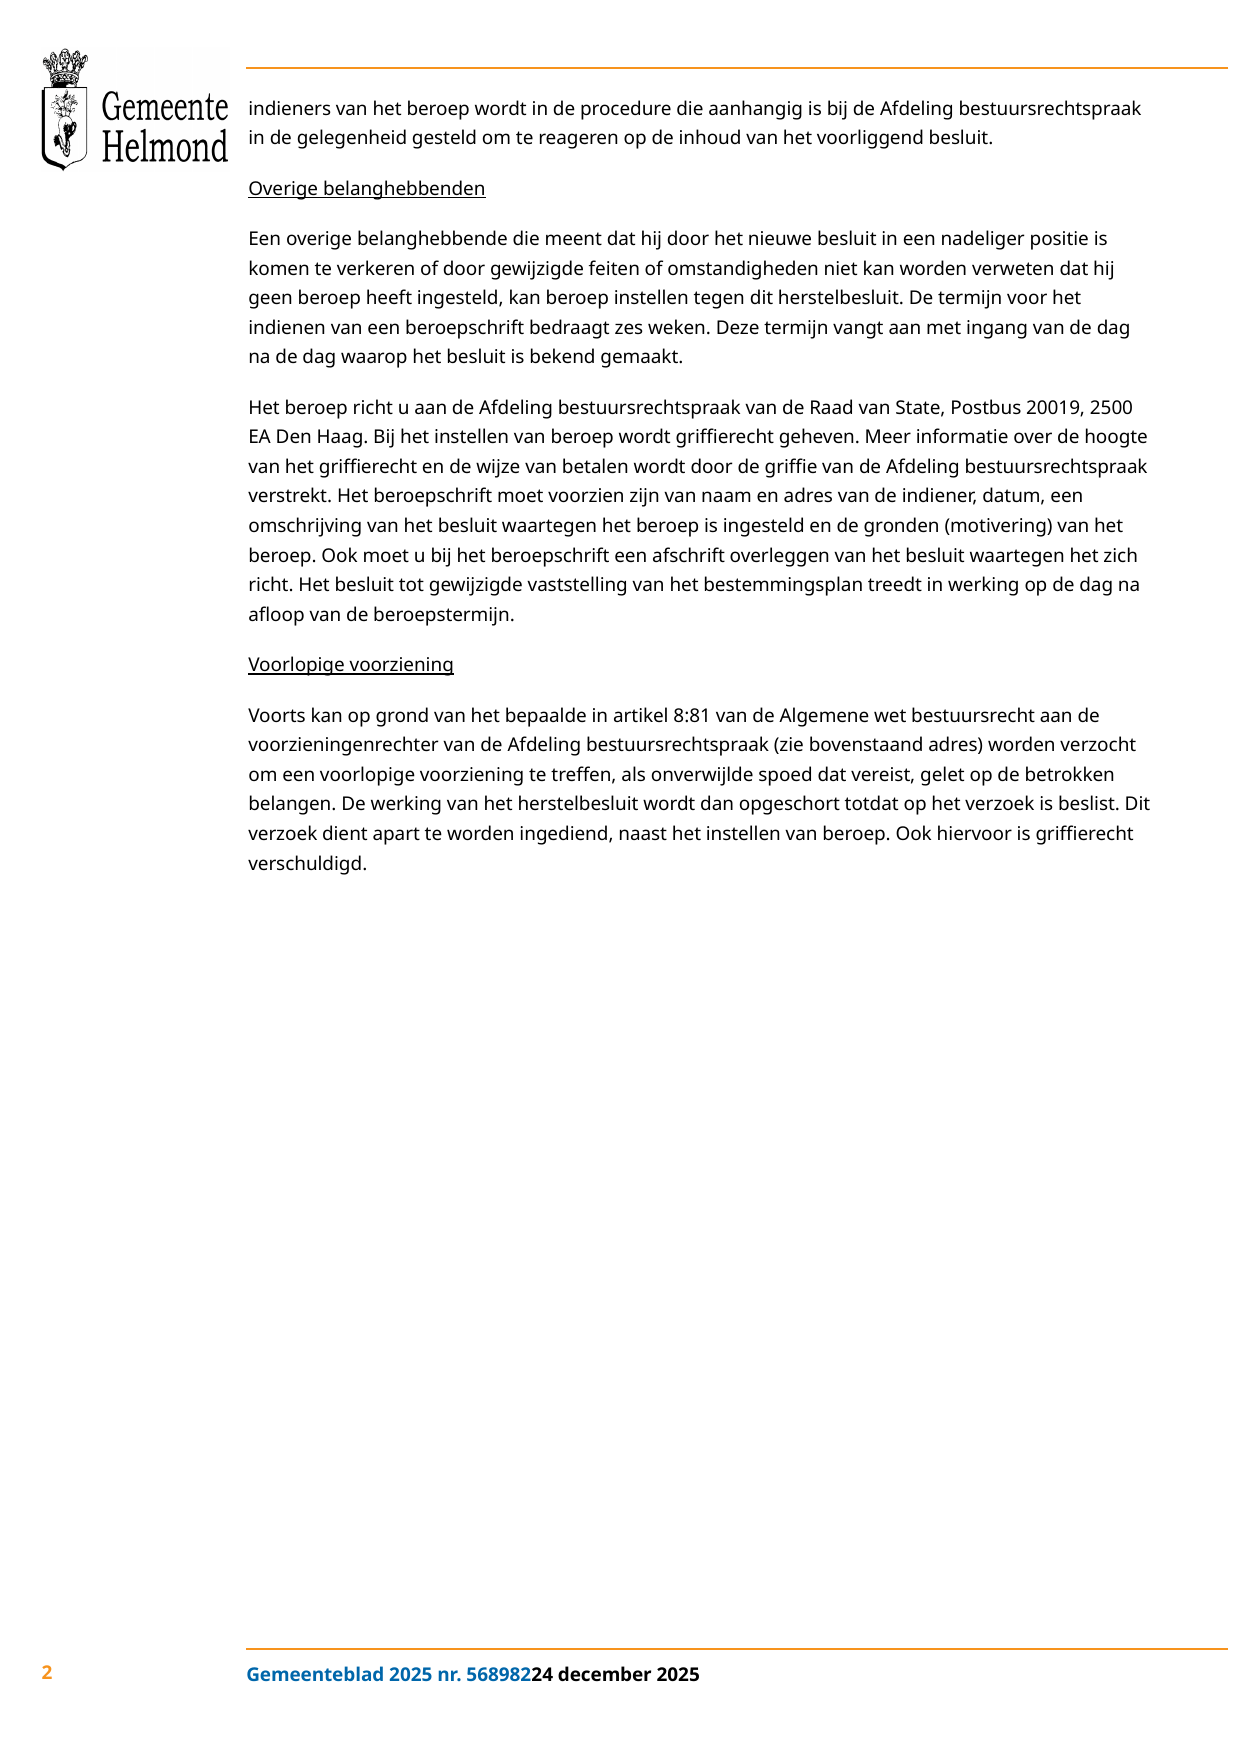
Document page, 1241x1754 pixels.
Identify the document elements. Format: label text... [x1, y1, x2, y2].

picture [41, 47, 231, 172]
text Voorts kan op grond van het bepaalde in artikel 8:81 van de Algemene wet bestuursrecht aan de voorzieningenrechter van de Afdeling bestuursrechtspraak (zie bovenstaand adres) worden verzocht om een voorlopige voorziening te treffen, als onverwijlde spoed dat vereist, gelet op de betrokken belangen. De werking van het herstelbesluit wordt dan opgeschort totdat op het verzoek is beslist. Dit verzoek dient apart te worden ingediend, naast het instellen van beroep. Ook hiervoor is griffierecht verschuldigd. [248, 702, 1152, 876]
text Overige belanghebbenden [248, 175, 1152, 201]
text Voorlopige voorziening [248, 651, 1152, 677]
text indieners van het beroep wordt in de procedure die aanhangig is bij de Afdeling bestuursrechtspraak in de gelegenheid gesteld om te reageren op de inhoud van het voorliggend besluit. [248, 95, 1152, 150]
text Het beroep richt u aan de Afdeling bestuursrechtspraak van de Raad van State, Postbus 20019, 2500 EA Den Haag. Bij het instellen van beroep wordt griffierecht geheven. Meer informatie over de hoogte van het griffierecht en de wijze van betalen wordt door de griffie van de Afdeling bestuursrechtspraak verstrekt. Het beroepschrift moet voorzien zijn van naam en adres van de indiener, datum, een omschrijving van het besluit waartegen het beroep is ingesteld en de gronden (motivering) van het beroep. Ook moet u bij het beroepschrift een afschrift overleggen van het besluit waartegen het zich richt. Het besluit tot gewijzigde vaststelling van het bestemmingsplan treedt in werking op de dag na afloop van de beroepstermijn. [248, 394, 1152, 627]
text Een overige belanghebbende die meent dat hij door het nieuwe besluit in een nadeliger positie is komen te verkeren of door gewijzigde feiten of omstandigheden niet kan worden verweten dat hij geen beroep heeft ingesteld, kan beroep instellen tegen dit herstelbesluit. De termijn voor het indienen van een beroepschrift bedraagt zes weken. Deze termijn vangt aan met ingang van de dag na de dag waarop het besluit is bekend gemaakt. [248, 225, 1152, 369]
